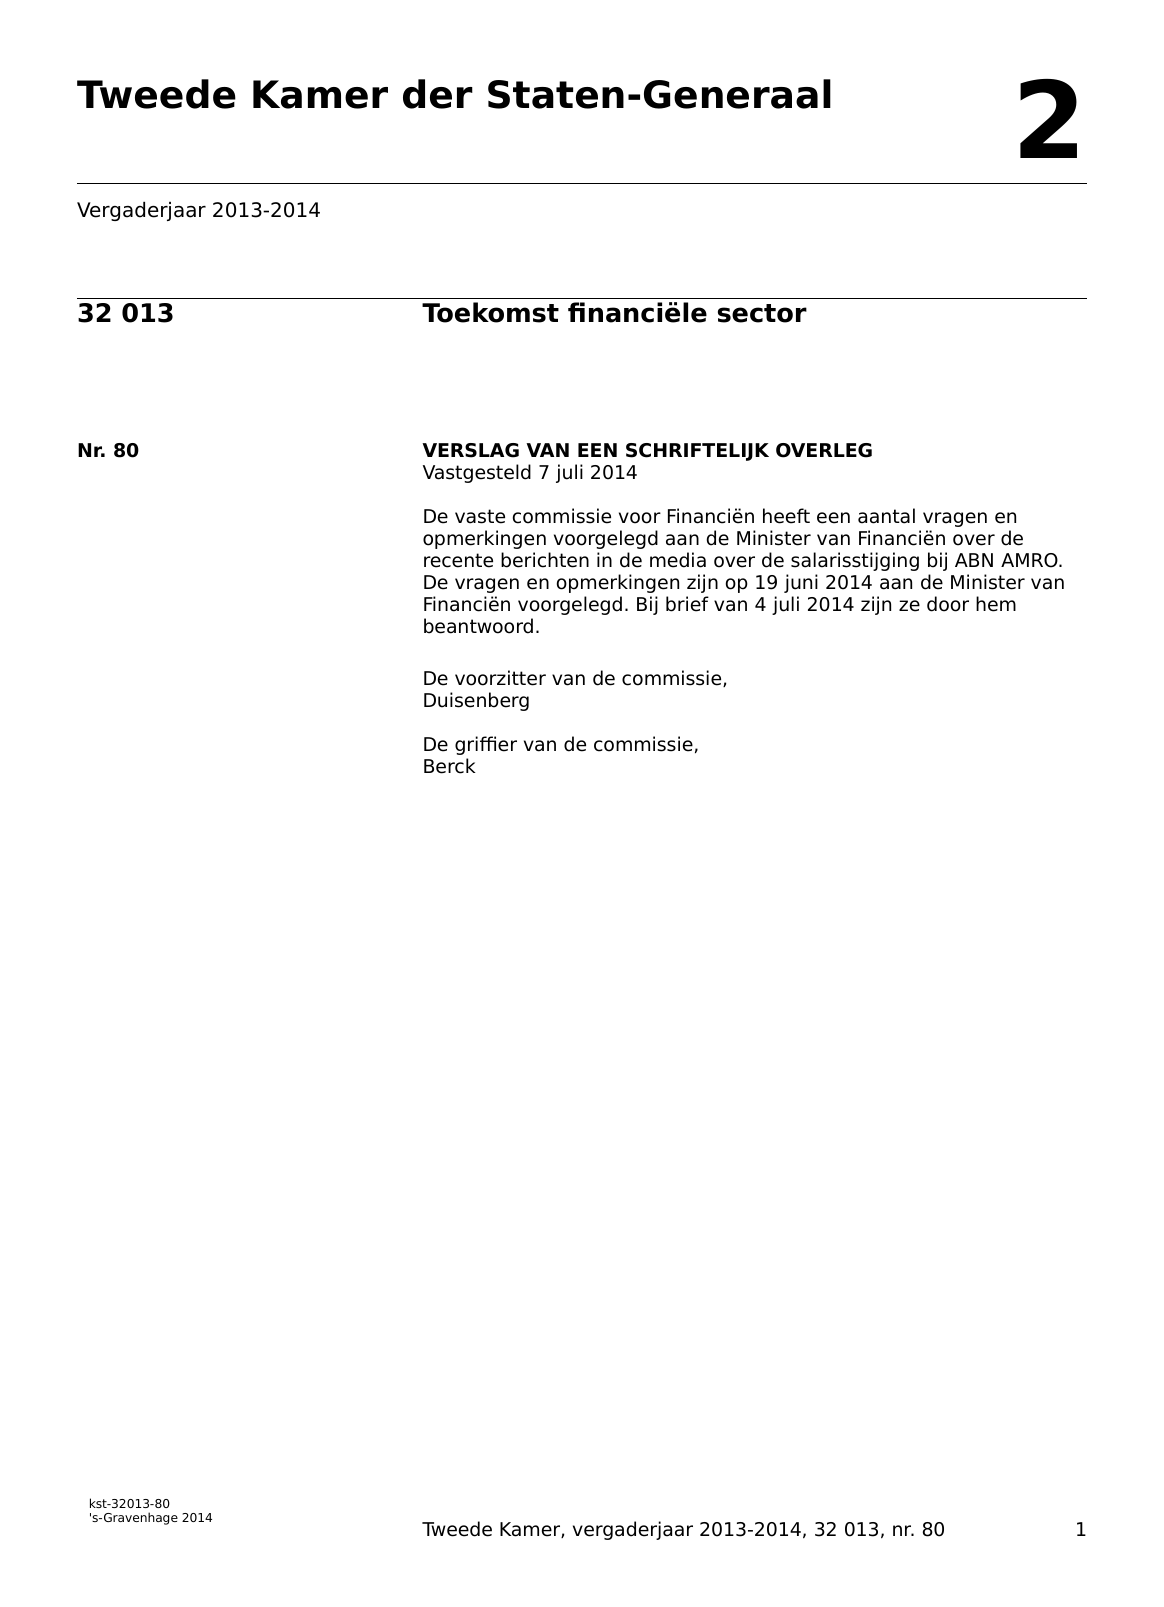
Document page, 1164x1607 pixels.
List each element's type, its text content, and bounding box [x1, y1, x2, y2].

text 's-Gravenhage 2014 [88, 1511, 323, 1525]
text De griffier van de commissie, Berck [422, 734, 1087, 778]
subtitle Nr. 80 VERSLAG VAN EEN SCHRIFTELIJK OVERLEG [77, 440, 1087, 462]
text Vastgesteld 7 juli 2014 [422, 462, 1087, 484]
text kst-32013-80 [88, 1497, 323, 1511]
subtitle 32 013 Toekomst financiële sector [77, 299, 1087, 329]
text De vragen en opmerkingen zijn op 19 juni 2014 aan de Minister van Financiën voorgelegd. Bij brief van 4 juli 2014 zijn ze door hem beantwoord. [422, 572, 1087, 638]
text De vaste commissie voor Financiën heeft een aantal vragen en opmerkingen voorgelegd aan de Minister van Financiën over de recente berichten in de media over de salarisstijging bij ABN AMRO. [422, 506, 1087, 572]
table_header 2 [886, 59, 1087, 183]
table_header Tweede Kamer der Staten-Generaal [77, 59, 886, 183]
text De voorzitter van de commissie, Duisenberg [422, 668, 1087, 712]
table_cell Vergaderjaar 2013-2014 [77, 184, 1087, 298]
